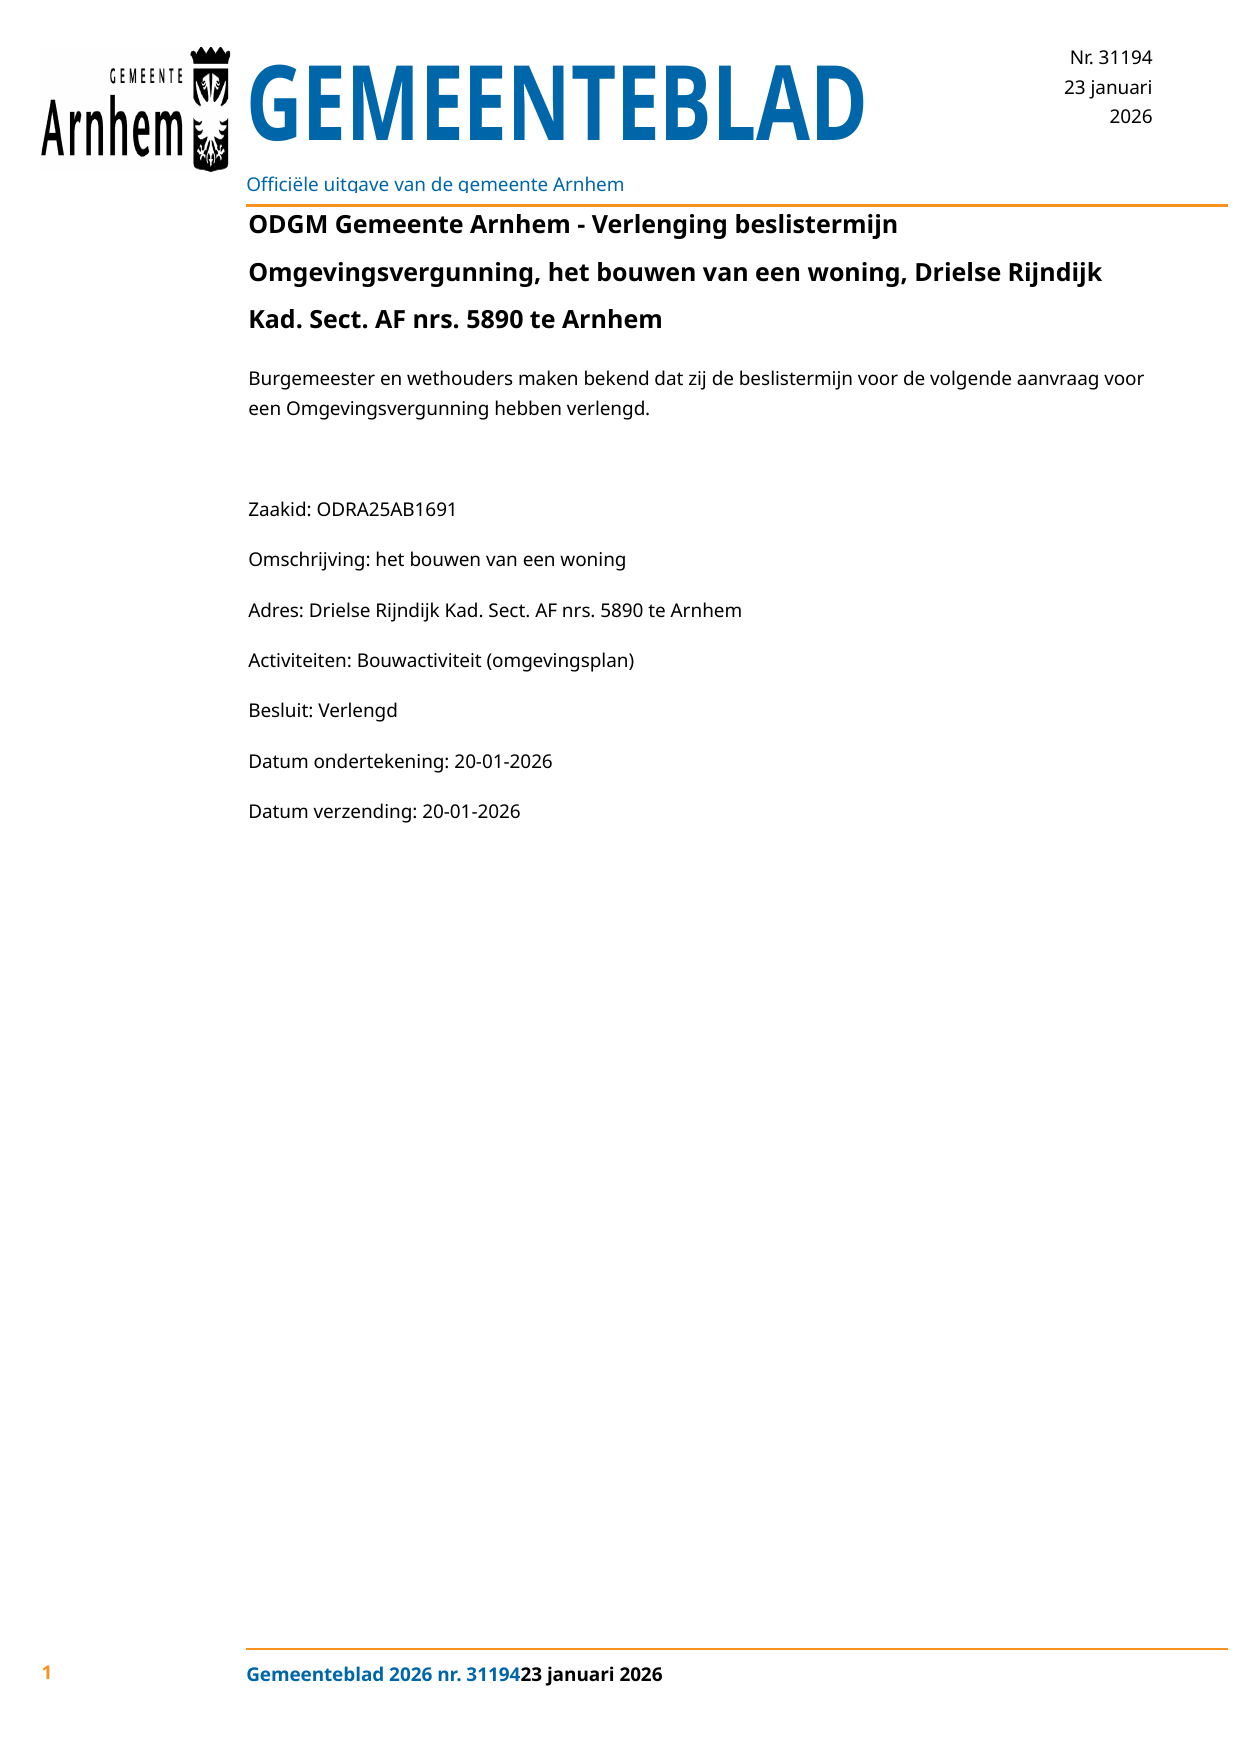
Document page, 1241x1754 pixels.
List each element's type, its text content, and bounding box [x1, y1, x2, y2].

text ODGM Gemeente Arnhem - Verlenging beslistermijn Omgevingsvergunning, het bouwen van een woning, Drielse Rijndijk Kad. Sect. AF nrs. 5890 te Arnhem [248, 207, 1152, 336]
picture [41, 47, 231, 172]
text Adres: Drielse Rijndijk Kad. Sect. AF nrs. 5890 te Arnhem [248, 597, 1152, 622]
text Datum ondertekening: 20-01-2026 [248, 748, 1152, 774]
text Activiteiten: Bouwactiviteit (omgevingsplan) [248, 647, 1152, 673]
text Datum verzending: 20-01-2026 [248, 798, 1152, 824]
text Omschrijving: het bouwen van een woning [248, 546, 1152, 572]
text Besluit: Verlengd [248, 698, 1152, 723]
text Zaakid: ODRA25AB1691 [248, 496, 1152, 522]
text Burgemeester en wethouders maken bekend dat zij de beslistermijn voor de volgende aanvraag voor een Omgevingsvergunning hebben verlengd. [248, 366, 1152, 421]
